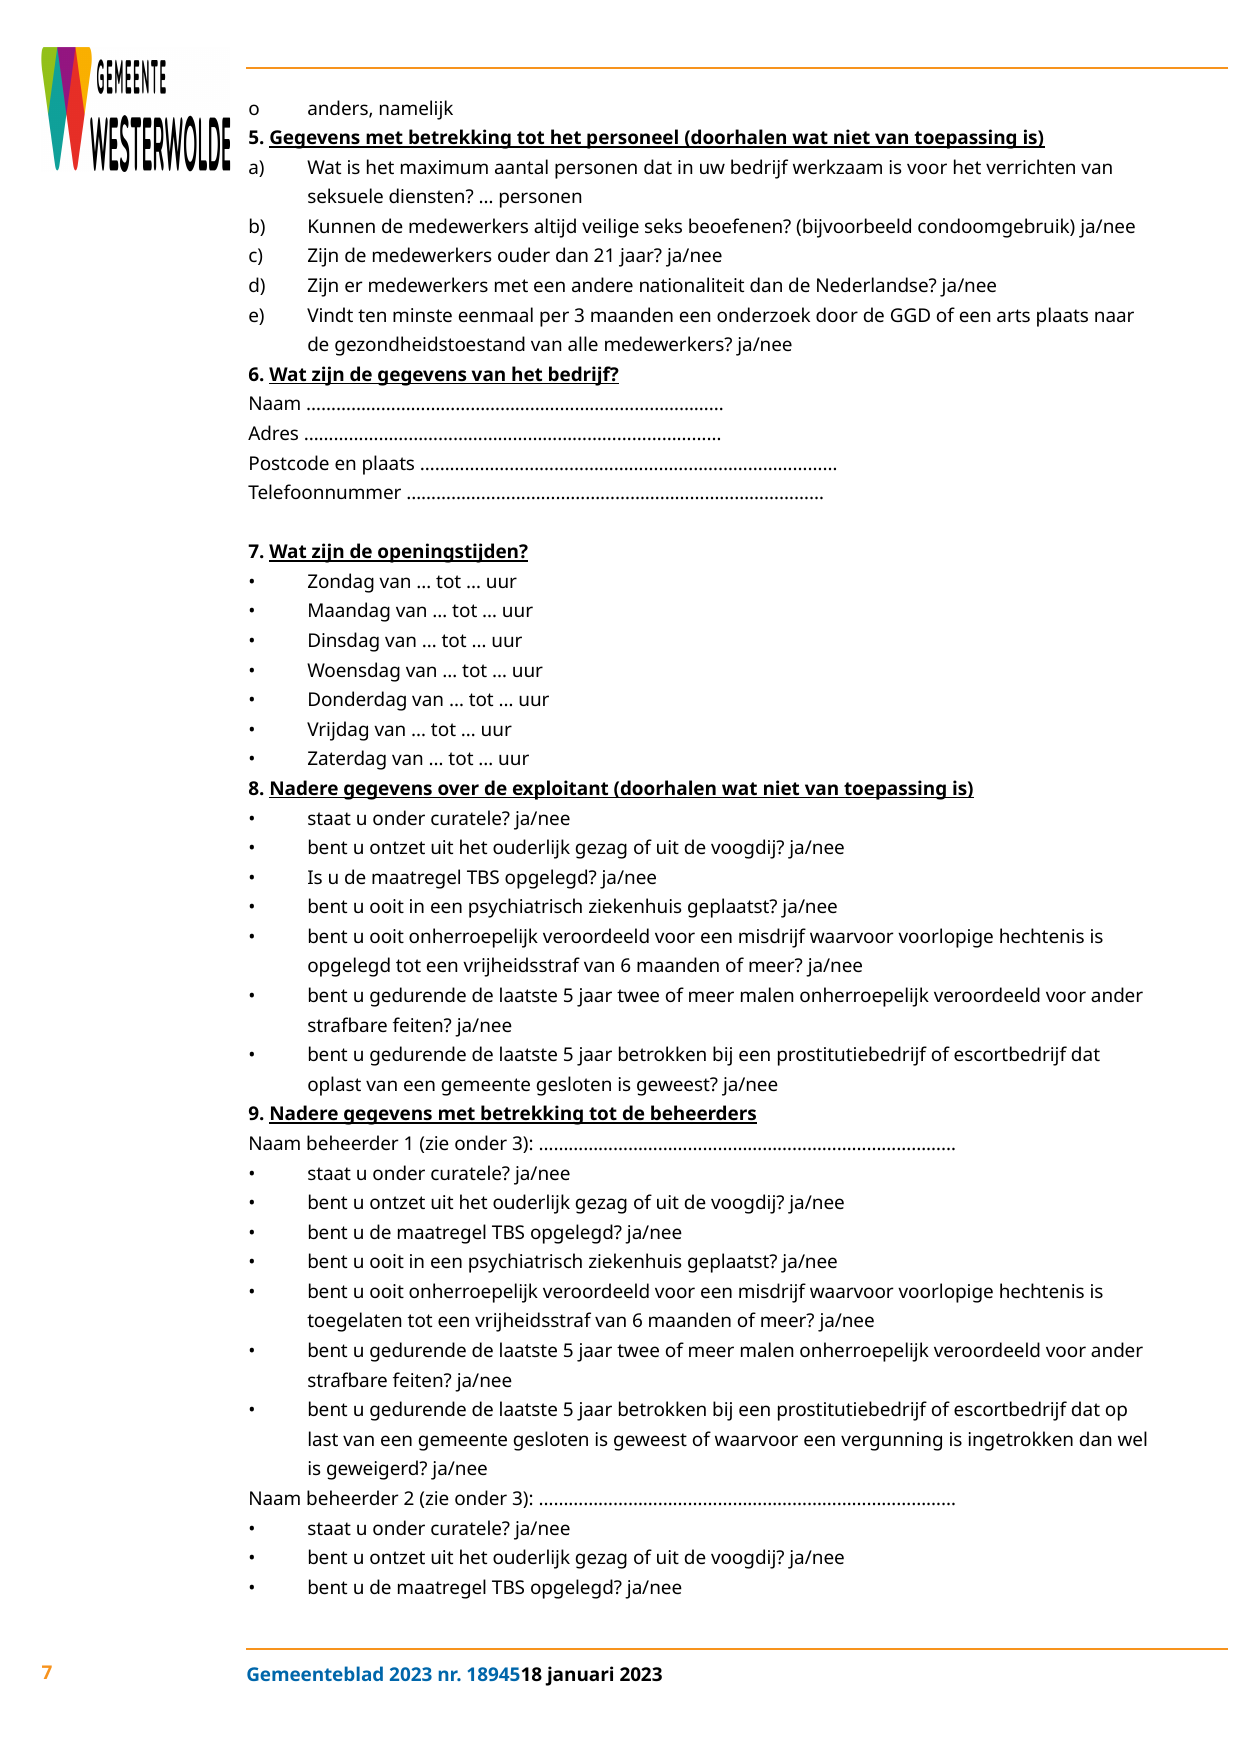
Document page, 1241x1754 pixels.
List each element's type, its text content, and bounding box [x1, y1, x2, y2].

list bent u de maatregel TBS opgelegd? ja/nee [248, 1219, 1152, 1245]
list Wat is het maximum aantal personen dat in uw bedrijf werkzaam is voor het verrichten van seksuele diensten? … personen [248, 154, 1152, 209]
list bent u ooit in een psychiatrisch ziekenhuis geplaatst? ja/nee [248, 1248, 1152, 1274]
list bent u ooit in een psychiatrisch ziekenhuis geplaatst? ja/nee [248, 893, 1152, 919]
list staat u onder curatele? ja/nee [248, 805, 1152, 831]
list bent u gedurende de laatste 5 jaar betrokken bij een prostitutiebedrijf of escortbedrijf dat op last van een gemeente gesloten is geweest of waarvoor een vergunning is ingetrokken dan wel is geweigerd? ja/nee [248, 1396, 1152, 1481]
list bent u gedurende de laatste 5 jaar twee of meer malen onherroepelijk veroordeeld voor ander strafbare feiten? ja/nee [248, 982, 1152, 1038]
list Zaterdag van … tot … uur [248, 746, 1152, 771]
list bent u ooit onherroepelijk veroordeeld voor een misdrijf waarvoor voorlopige hechtenis is opgelegd tot een vrijheidsstraf van 6 maanden of meer? ja/nee [248, 923, 1152, 978]
list bent u ontzet uit het ouderlijk gezag of uit de voogdij? ja/nee [248, 1189, 1152, 1215]
list Zijn er medewerkers met een andere nationaliteit dan de Nederlandse? ja/nee [248, 272, 1152, 298]
list Vrijdag van … tot … uur [248, 716, 1152, 742]
list bent u gedurende de laatste 5 jaar twee of meer malen onherroepelijk veroordeeld voor ander strafbare feiten? ja/nee [248, 1337, 1152, 1393]
list Vindt ten minste eenmaal per 3 maanden een onderzoek door de GGD of een arts plaats naar de gezondheidstoestand van alle medewerkers? ja/nee [248, 302, 1152, 357]
text 8. Nadere gegevens over de exploitant (doorhalen wat niet van toepassing is) [248, 775, 1152, 801]
text Naam beheerder 1 (zie onder 3): ………………………………………………………………………… [248, 1130, 1152, 1156]
picture [41, 47, 231, 172]
list Maandag van … tot … uur [248, 598, 1152, 623]
list Is u de maatregel TBS opgelegd? ja/nee [248, 864, 1152, 890]
list staat u onder curatele? ja/nee [248, 1515, 1152, 1541]
list anders, namelijk [248, 95, 1152, 121]
list Kunnen de medewerkers altijd veilige seks beoefenen? (bijvoorbeeld condoomgebruik) ja/nee [248, 213, 1152, 239]
list Zondag van … tot … uur [248, 568, 1152, 594]
text Naam ………………………………………………………………………… [248, 391, 1152, 416]
list staat u onder curatele? ja/nee [248, 1160, 1152, 1186]
list bent u ontzet uit het ouderlijk gezag of uit de voogdij? ja/nee [248, 1544, 1152, 1570]
list bent u de maatregel TBS opgelegd? ja/nee [248, 1574, 1152, 1600]
list bent u ontzet uit het ouderlijk gezag of uit de voogdij? ja/nee [248, 834, 1152, 860]
text Naam beheerder 2 (zie onder 3): ………………………………………………………………………… [248, 1485, 1152, 1511]
text 5. Gegevens met betrekking tot het personeel (doorhalen wat niet van toepassing is) [248, 124, 1152, 150]
text Postcode en plaats ………………………………………………………………………… [248, 450, 1152, 476]
text 9. Nadere gegevens met betrekking tot de beheerders [248, 1101, 1152, 1126]
list bent u gedurende de laatste 5 jaar betrokken bij een prostitutiebedrijf of escortbedrijf dat oplast van een gemeente gesloten is geweest? ja/nee [248, 1041, 1152, 1097]
text Telefoonnummer ………………………………………………………………………… [248, 479, 1152, 505]
text 6. Wat zijn de gegevens van het bedrijf? [248, 361, 1152, 387]
list Donderdag van … tot … uur [248, 686, 1152, 712]
text Adres ………………………………………………………………………… [248, 420, 1152, 446]
list Woensdag van … tot … uur [248, 657, 1152, 683]
list Dinsdag van … tot … uur [248, 627, 1152, 653]
list Zijn de medewerkers ouder dan 21 jaar? ja/nee [248, 243, 1152, 268]
text 7. Wat zijn de openingstijden? [248, 538, 1152, 564]
list bent u ooit onherroepelijk veroordeeld voor een misdrijf waarvoor voorlopige hechtenis is toegelaten tot een vrijheidsstraf van 6 maanden of meer? ja/nee [248, 1278, 1152, 1333]
